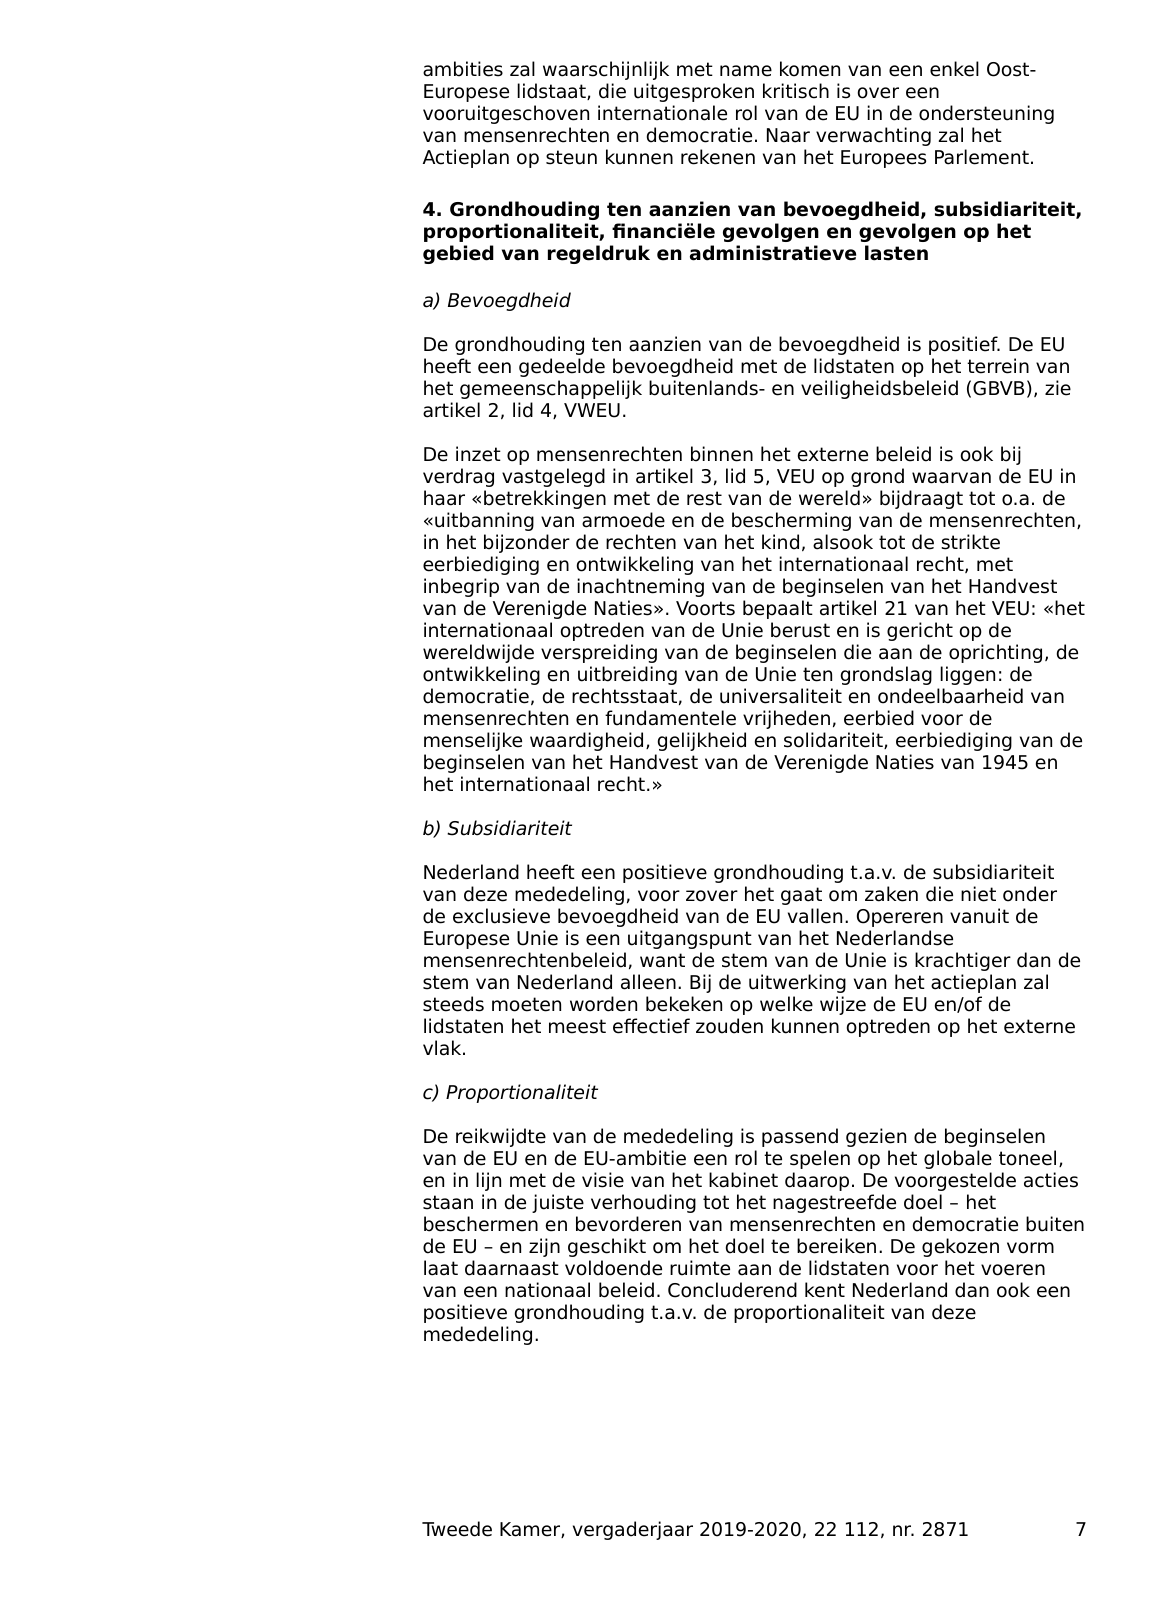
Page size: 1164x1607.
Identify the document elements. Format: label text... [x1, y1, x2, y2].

subtitle b) Subsidiariteit [422, 818, 1087, 840]
subtitle c) Proportionaliteit [422, 1082, 1087, 1104]
subtitle a) Bevoegdheid [422, 290, 1087, 312]
text Nederland heeft een positieve grondhouding t.a.v. de subsidiariteit van deze mededeling, voor zover het gaat om zaken die niet onder de exclusieve bevoegdheid van de EU vallen. Opereren vanuit de Europese Unie is een uitgangspunt van het Nederlandse mensenrechtenbeleid, want de stem van de Unie is krachtiger dan de stem van Nederland alleen. Bij de uitwerking van het actieplan zal steeds moeten worden bekeken op welke wijze de EU en/of de lidstaten het meest effectief zouden kunnen optreden op het externe vlak. [422, 862, 1087, 1060]
text ambities zal waarschijnlijk met name komen van een enkel Oost-Europese lidstaat, die uitgesproken kritisch is over een vooruitgeschoven internationale rol van de EU in de ondersteuning van mensenrechten en democratie. Naar verwachting zal het Actieplan op steun kunnen rekenen van het Europees Parlement. [422, 59, 1087, 169]
text De inzet op mensenrechten binnen het externe beleid is ook bij verdrag vastgelegd in artikel 3, lid 5, VEU op grond waarvan de EU in haar «betrekkingen met de rest van de wereld» bijdraagt tot o.a. de «uitbanning van armoede en de bescherming van de mensenrechten, in het bijzonder de rechten van het kind, alsook tot de strikte eerbiediging en ontwikkeling van het internationaal recht, met inbegrip van de inachtneming van de beginselen van het Handvest van de Verenigde Naties». Voorts bepaalt artikel 21 van het VEU: «het internationaal optreden van de Unie berust en is gericht op de wereldwijde verspreiding van de beginselen die aan de oprichting, de ontwikkeling en uitbreiding van de Unie ten grondslag liggen: de democratie, de rechtsstaat, de universaliteit en ondeelbaarheid van mensenrechten en fundamentele vrijheden, eerbied voor de menselijke waardigheid, gelijkheid en solidariteit, eerbiediging van de beginselen van het Handvest van de Verenigde Naties van 1945 en het internationaal recht.» [422, 444, 1087, 796]
subtitle 4. Grondhouding ten aanzien van bevoegdheid, subsidiariteit, proportionaliteit, financiële gevolgen en gevolgen op het gebied van regeldruk en administratieve lasten [422, 199, 1087, 265]
text De reikwijdte van de mededeling is passend gezien de beginselen van de EU en de EU-ambitie een rol te spelen op het globale toneel, en in lijn met de visie van het kabinet daarop. De voorgestelde acties staan in de juiste verhouding tot het nagestreefde doel – het beschermen en bevorderen van mensenrechten en democratie buiten de EU – en zijn geschikt om het doel te bereiken. De gekozen vorm laat daarnaast voldoende ruimte aan de lidstaten voor het voeren van een nationaal beleid. Concluderend kent Nederland dan ook een positieve grondhouding t.a.v. de proportionaliteit van deze mededeling. [422, 1126, 1087, 1346]
text De grondhouding ten aanzien van de bevoegdheid is positief. De EU heeft een gedeelde bevoegdheid met de lidstaten op het terrein van het gemeenschappelijk buitenlands- en veiligheidsbeleid (GBVB), zie artikel 2, lid 4, VWEU. [422, 334, 1087, 422]
